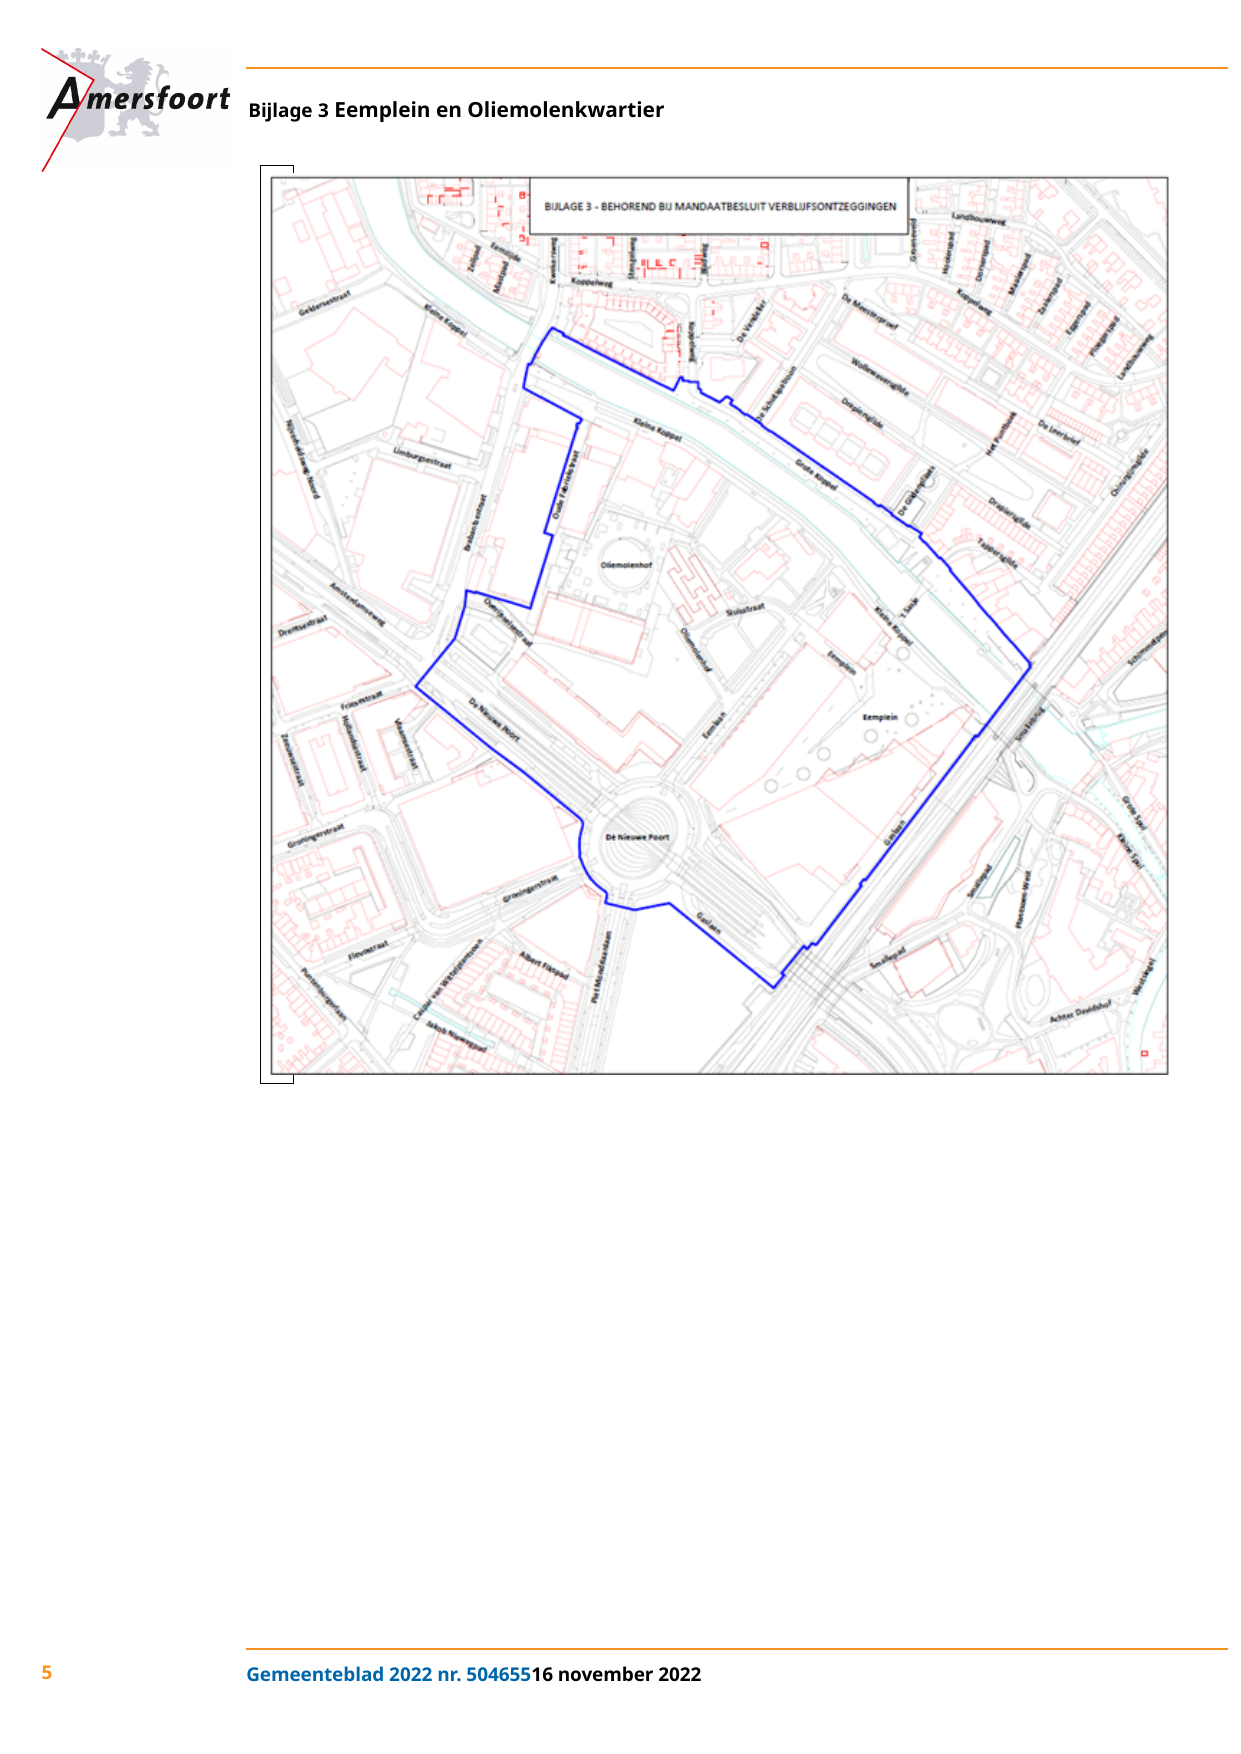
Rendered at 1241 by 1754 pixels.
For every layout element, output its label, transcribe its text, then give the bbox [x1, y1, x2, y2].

picture [41, 47, 231, 172]
text Bijlage 3 Eemplein en Oliemolenkwartier [248, 95, 1152, 123]
picture [268, 173, 1173, 1075]
